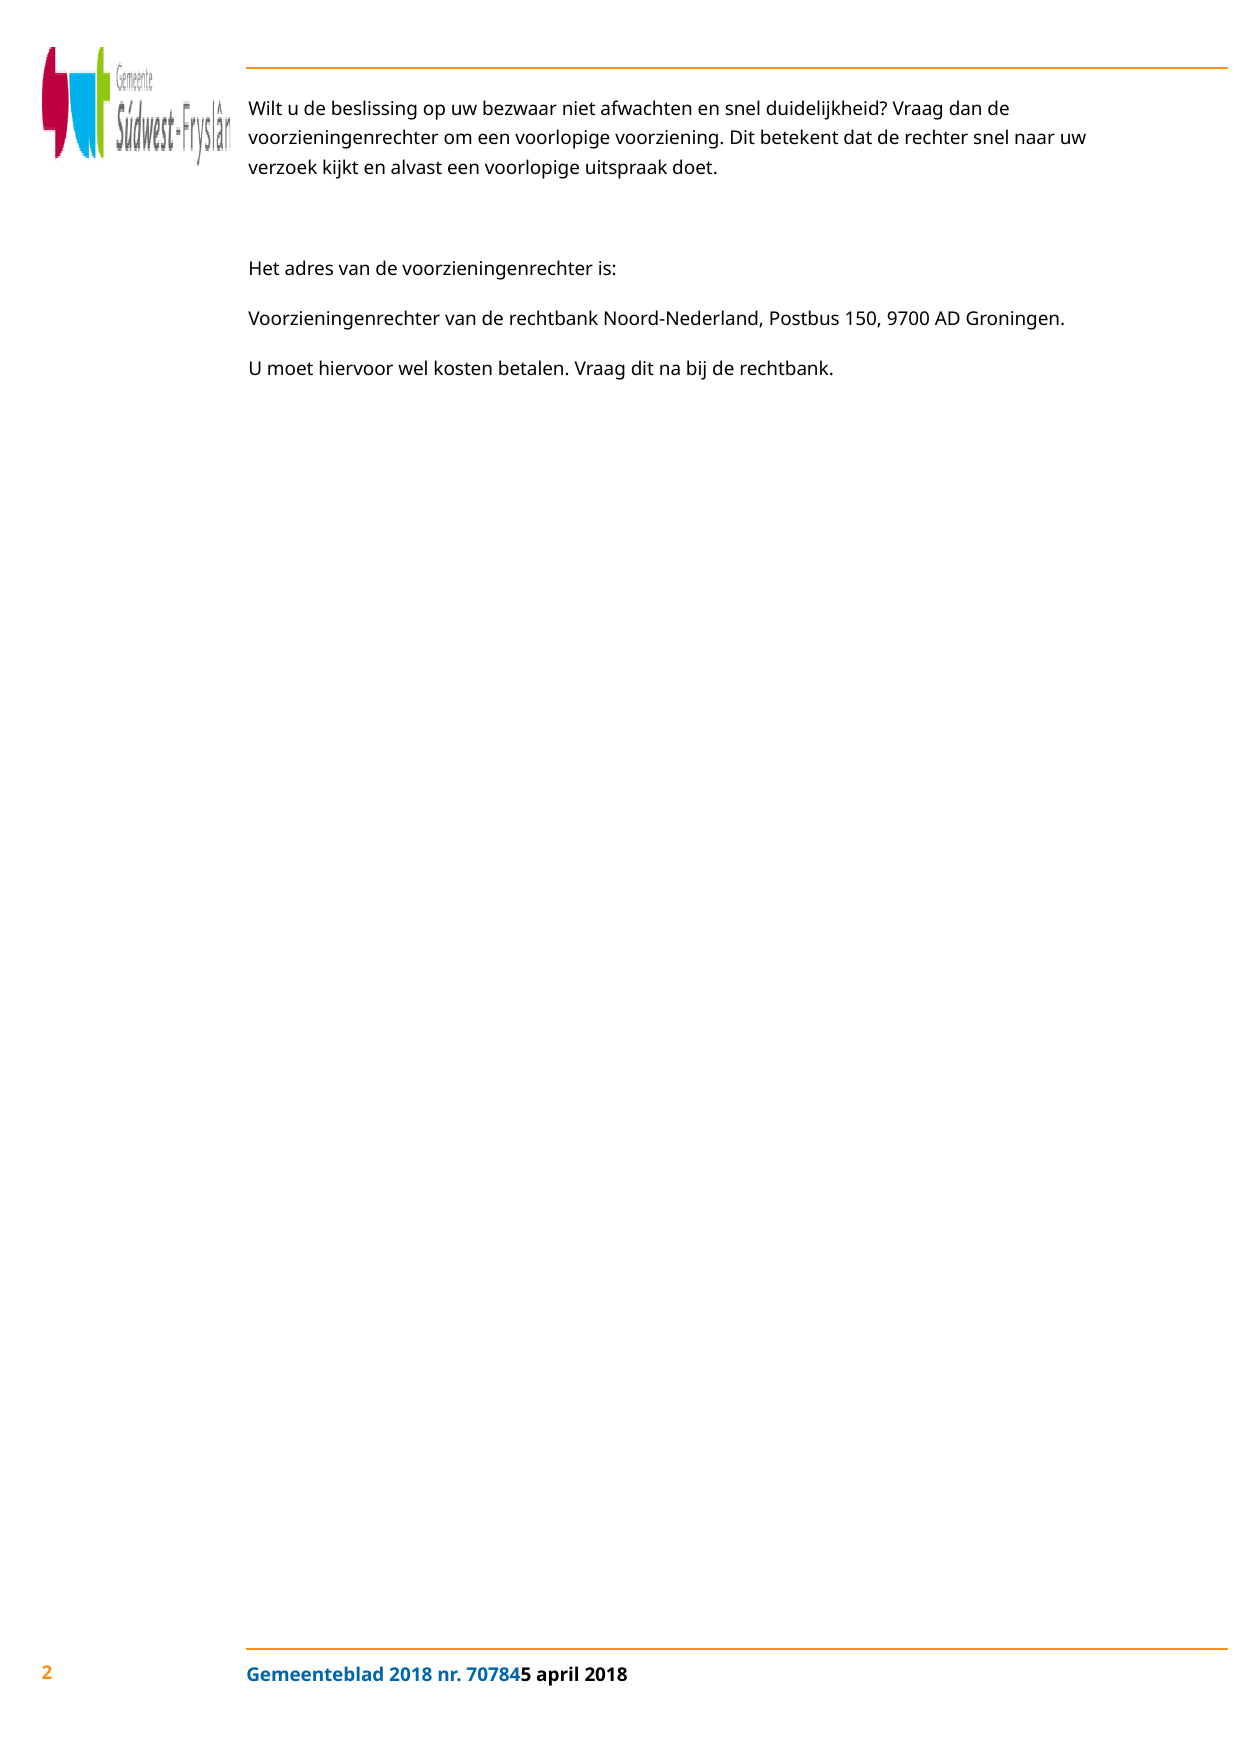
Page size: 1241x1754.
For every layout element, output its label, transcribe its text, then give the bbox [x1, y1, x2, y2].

text Het adres van de voorzieningenrechter is: [248, 255, 1152, 281]
text Wilt u de beslissing op uw bezwaar niet afwachten en snel duidelijkheid? Vraag dan de voorzieningenrechter om een voorlopige voorziening. Dit betekent dat de rechter snel naar uw verzoek kijkt en alvast een voorlopige uitspraak doet. [248, 95, 1152, 180]
text Voorzieningenrechter van de rechtbank Noord-Nederland, Postbus 150, 9700 AD Groningen. [248, 305, 1152, 331]
picture [41, 47, 231, 172]
text U moet hiervoor wel kosten betalen. Vraag dit na bij de rechtbank. [248, 356, 1152, 381]
